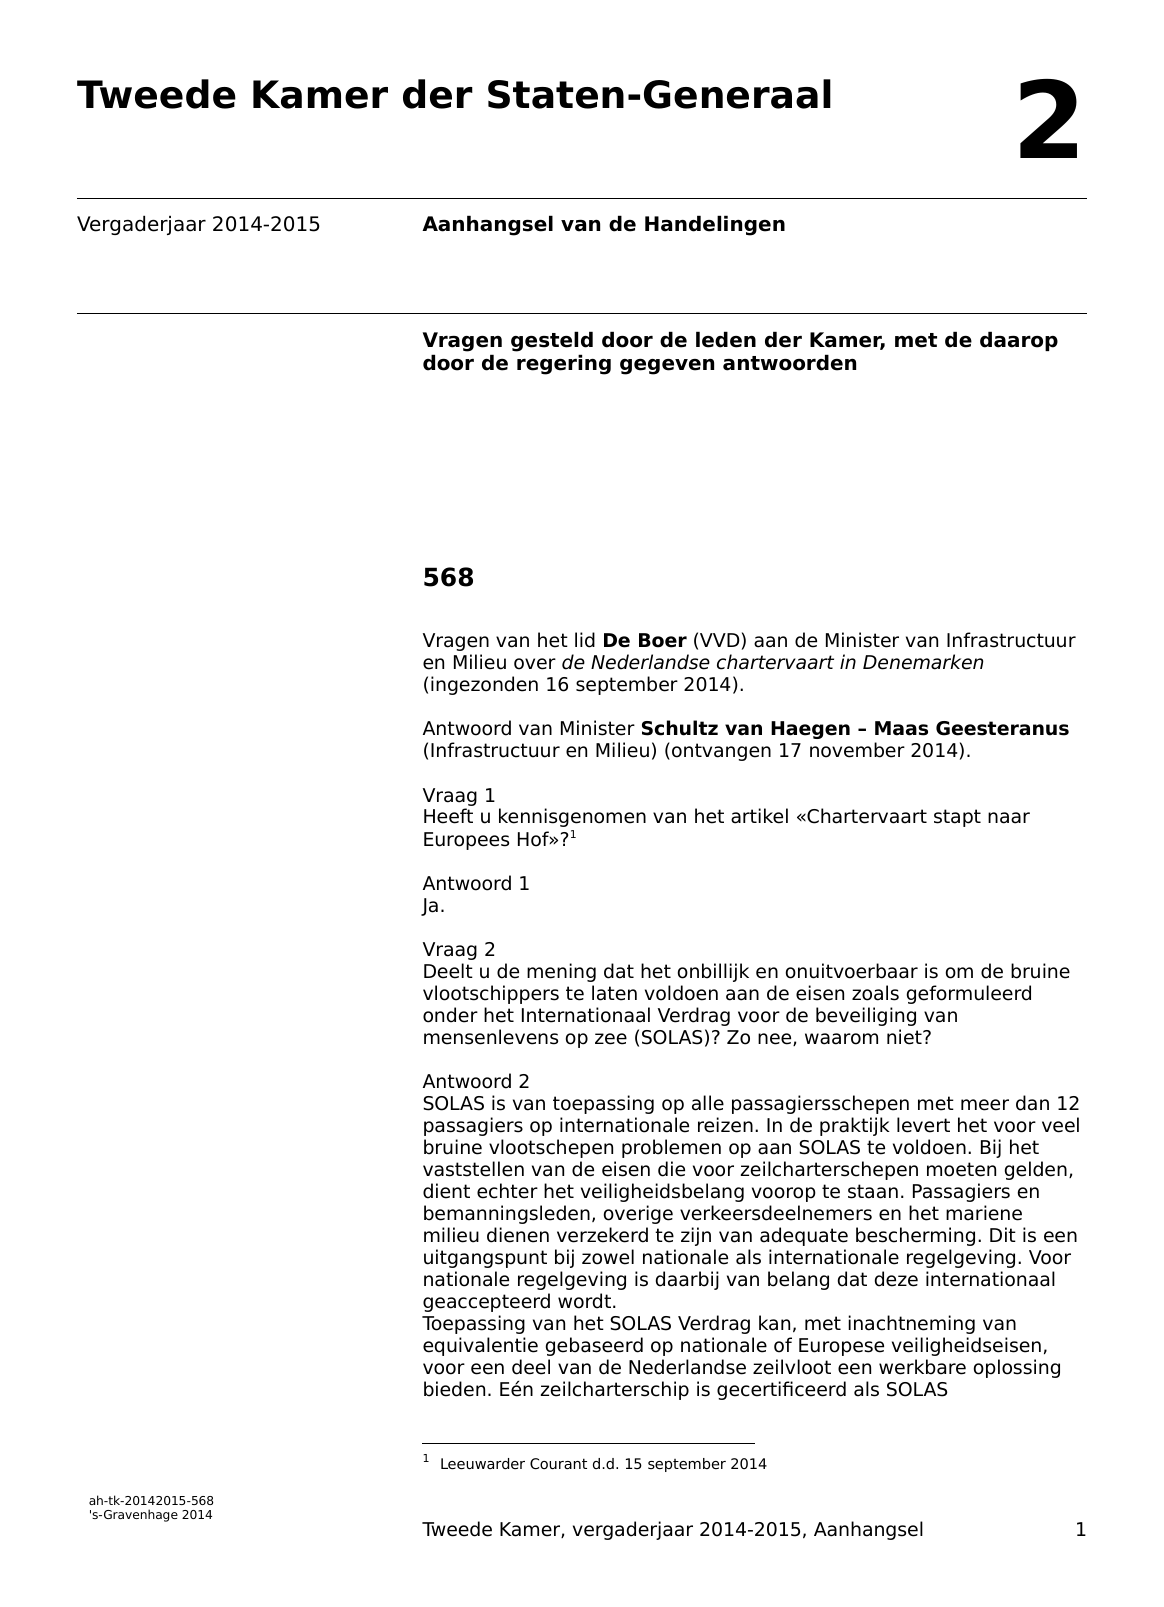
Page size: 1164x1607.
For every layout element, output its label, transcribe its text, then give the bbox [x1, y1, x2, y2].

text Ja. [422, 894, 1087, 917]
text Antwoord 2 [422, 1071, 1087, 1093]
text Vraag 1 [422, 784, 1087, 806]
text SOLAS is van toepassing op alle passagiersschepen met meer dan 12 passagiers op internationale reizen. In de praktijk levert het voor veel bruine vlootschepen problemen op aan SOLAS te voldoen. Bij het vaststellen van de eisen die voor zeilcharterschepen moeten gelden, dient echter het veiligheidsbelang voorop te staan. Passagiers en bemanningsleden, overige verkeersdeelnemers en het mariene milieu dienen verzekerd te zijn van adequate bescherming. Dit is een uitgangspunt bij zowel nationale als internationale regelgeving. Voor nationale regelgeving is daarbij van belang dat deze internationaal geaccepteerd wordt. [422, 1093, 1087, 1313]
text Antwoord van Minister Schultz van Haegen – Maas Geesteranus (Infrastructuur en Milieu) (ontvangen 17 november 2014). [422, 718, 1087, 762]
text 568 [422, 563, 1087, 592]
table_cell [77, 314, 422, 375]
text 's-Gravenhage 2014 [88, 1508, 323, 1522]
table_cell Aanhangsel van de Handelingen [422, 199, 1087, 313]
table_cell Vragen gesteld door de leden der Kamer, met de daarop door de regering gegeven antwoorden [422, 314, 1087, 375]
text Leeuwarder Courant d.d. 15 september 2014 [422, 1452, 1087, 1474]
text Vragen van het lid De Boer (VVD) aan de Minister van Infrastructuur en Milieu over de Nederlandse chartervaart in Denemarken (ingezonden 16 september 2014). [422, 630, 1087, 696]
table_header 2 [886, 59, 1087, 198]
table_header Tweede Kamer der Staten-Generaal [77, 59, 886, 198]
text Antwoord 1 [422, 873, 1087, 894]
text Heeft u kennisgenomen van het artikel «Chartervaart stapt naar Europees Hof»? [422, 806, 1087, 850]
text ah-tk-20142015-568 [88, 1494, 323, 1508]
table_cell Vergaderjaar 2014-2015 [77, 199, 422, 313]
text Vraag 2 [422, 939, 1087, 961]
text Deelt u de mening dat het onbillijk en onuitvoerbaar is om de bruine vlootschippers te laten voldoen aan de eisen zoals geformuleerd onder het Internationaal Verdrag voor de beveiliging van mensenlevens op zee (SOLAS)? Zo nee, waarom niet? [422, 961, 1087, 1049]
text Toepassing van het SOLAS Verdrag kan, met inachtneming van equivalentie gebaseerd op nationale of Europese veiligheidseisen, voor een deel van de Nederlandse zeilvloot een werkbare oplossing bieden. Eén zeilcharterschip is gecertificeerd als SOLAS [422, 1313, 1087, 1401]
